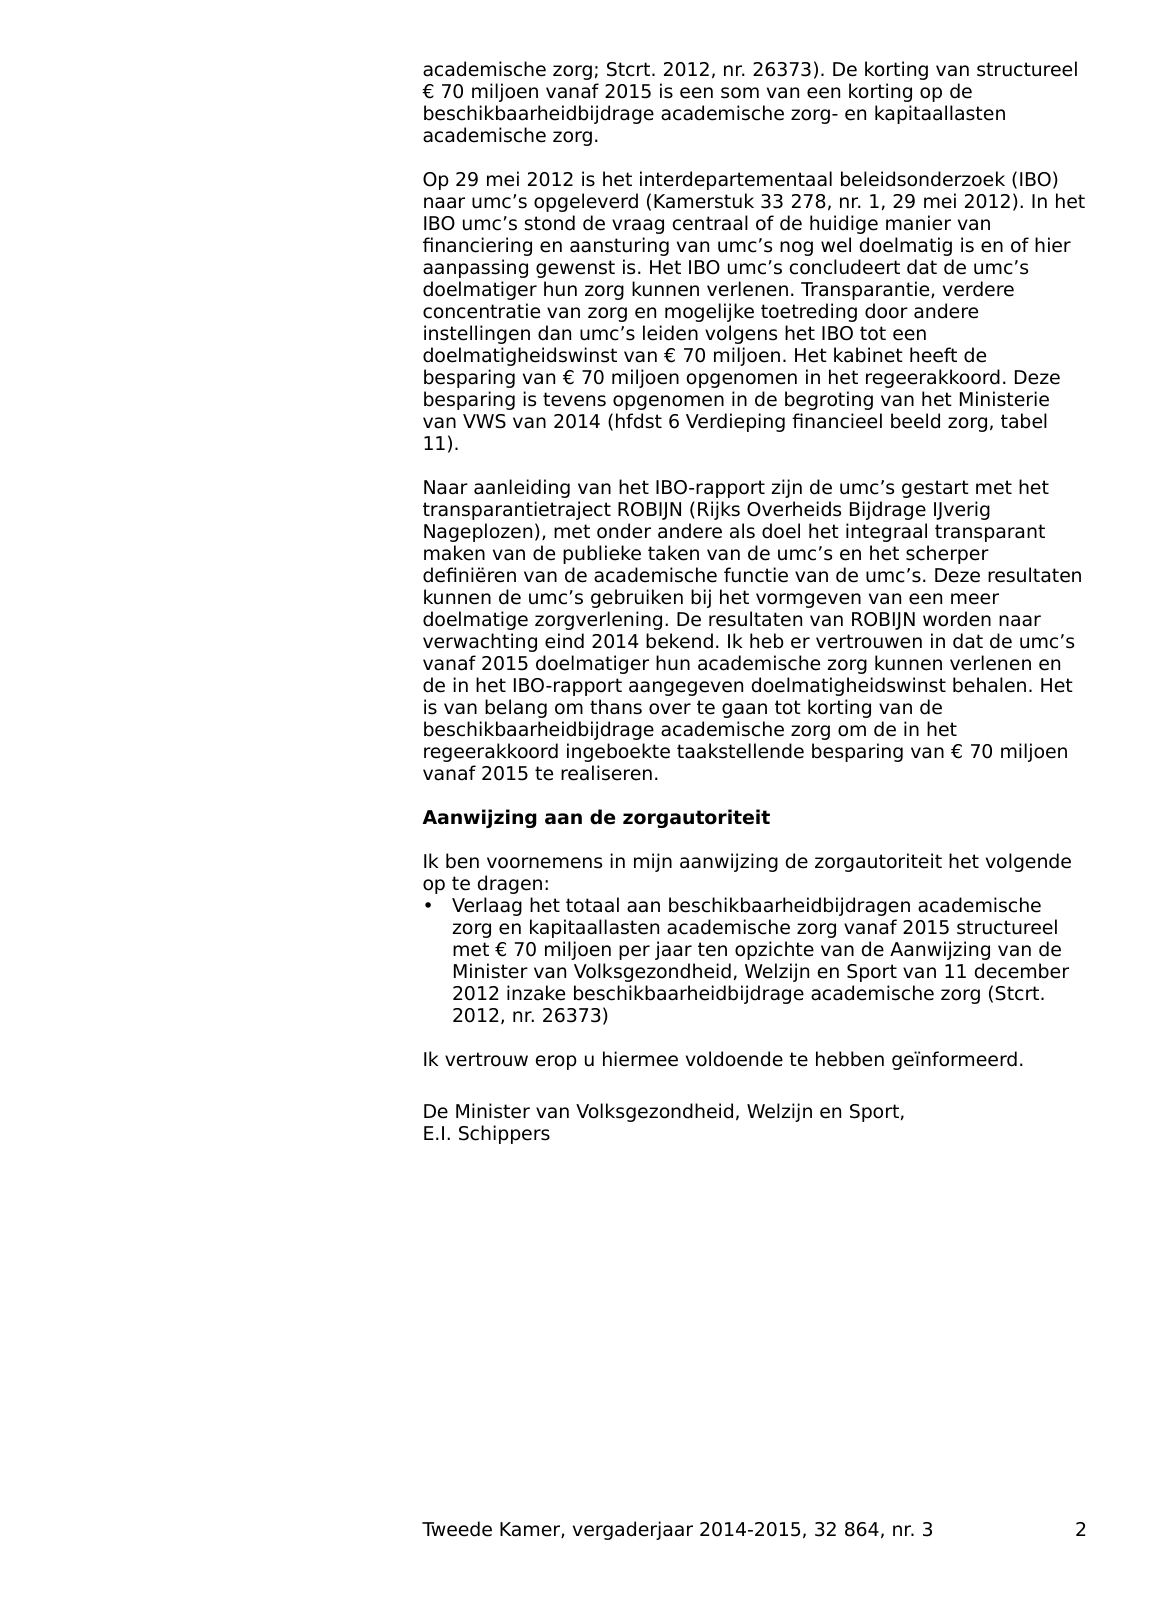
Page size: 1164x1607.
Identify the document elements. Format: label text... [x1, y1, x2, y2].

text Ik vertrouw erop u hiermee voldoende te hebben geïnformeerd. [422, 1049, 1087, 1071]
text academische zorg; Stcrt. 2012, nr. 26373). De korting van structureel € 70 miljoen vanaf 2015 is een som van een korting op de beschikbaarheidbijdrage academische zorg- en kapitaallasten academische zorg. [422, 59, 1087, 147]
subtitle Aanwijzing aan de zorgautoriteit [422, 807, 1087, 829]
text Naar aanleiding van het IBO-rapport zijn de umc’s gestart met het transparantietraject ROBIJN (Rijks Overheids Bijdrage IJverig Nageplozen), met onder andere als doel het integraal transparant maken van de publieke taken van de umc’s en het scherper definiëren van de academische functie van de umc’s. Deze resultaten kunnen de umc’s gebruiken bij het vormgeven van een meer doelmatige zorgverlening. De resultaten van ROBIJN worden naar verwachting eind 2014 bekend. Ik heb er vertrouwen in dat de umc’s vanaf 2015 doelmatiger hun academische zorg kunnen verlenen en de in het IBO-rapport aangegeven doelmatigheidswinst behalen. Het is van belang om thans over te gaan tot korting van de beschikbaarheidbijdrage academische zorg om de in het regeerakkoord ingeboekte taakstellende besparing van € 70 miljoen vanaf 2015 te realiseren. [422, 477, 1087, 785]
text Ik ben voornemens in mijn aanwijzing de zorgautoriteit het volgende op te dragen: [422, 851, 1087, 895]
text De Minister van Volksgezondheid, Welzijn en Sport, E.I. Schippers [422, 1101, 1087, 1145]
text • Verlaag het totaal aan beschikbaarheidbijdragen academische zorg en kapitaallasten academische zorg vanaf 2015 structureel met € 70 miljoen per jaar ten opzichte van de Aanwijzing van de Minister van Volksgezondheid, Welzijn en Sport van 11 december 2012 inzake beschikbaarheidbijdrage academische zorg (Stcrt. 2012, nr. 26373) [422, 895, 1087, 1027]
text Op 29 mei 2012 is het interdepartementaal beleidsonderzoek (IBO) naar umc’s opgeleverd (Kamerstuk 33 278, nr. 1, 29 mei 2012). In het IBO umc’s stond de vraag centraal of de huidige manier van financiering en aansturing van umc’s nog wel doelmatig is en of hier aanpassing gewenst is. Het IBO umc’s concludeert dat de umc’s doelmatiger hun zorg kunnen verlenen. Transparantie, verdere concentratie van zorg en mogelijke toetreding door andere instellingen dan umc’s leiden volgens het IBO tot een doelmatigheidswinst van € 70 miljoen. Het kabinet heeft de besparing van € 70 miljoen opgenomen in het regeerakkoord. Deze besparing is tevens opgenomen in de begroting van het Ministerie van VWS van 2014 (hfdst 6 Verdieping financieel beeld zorg, tabel 11). [422, 169, 1087, 455]
